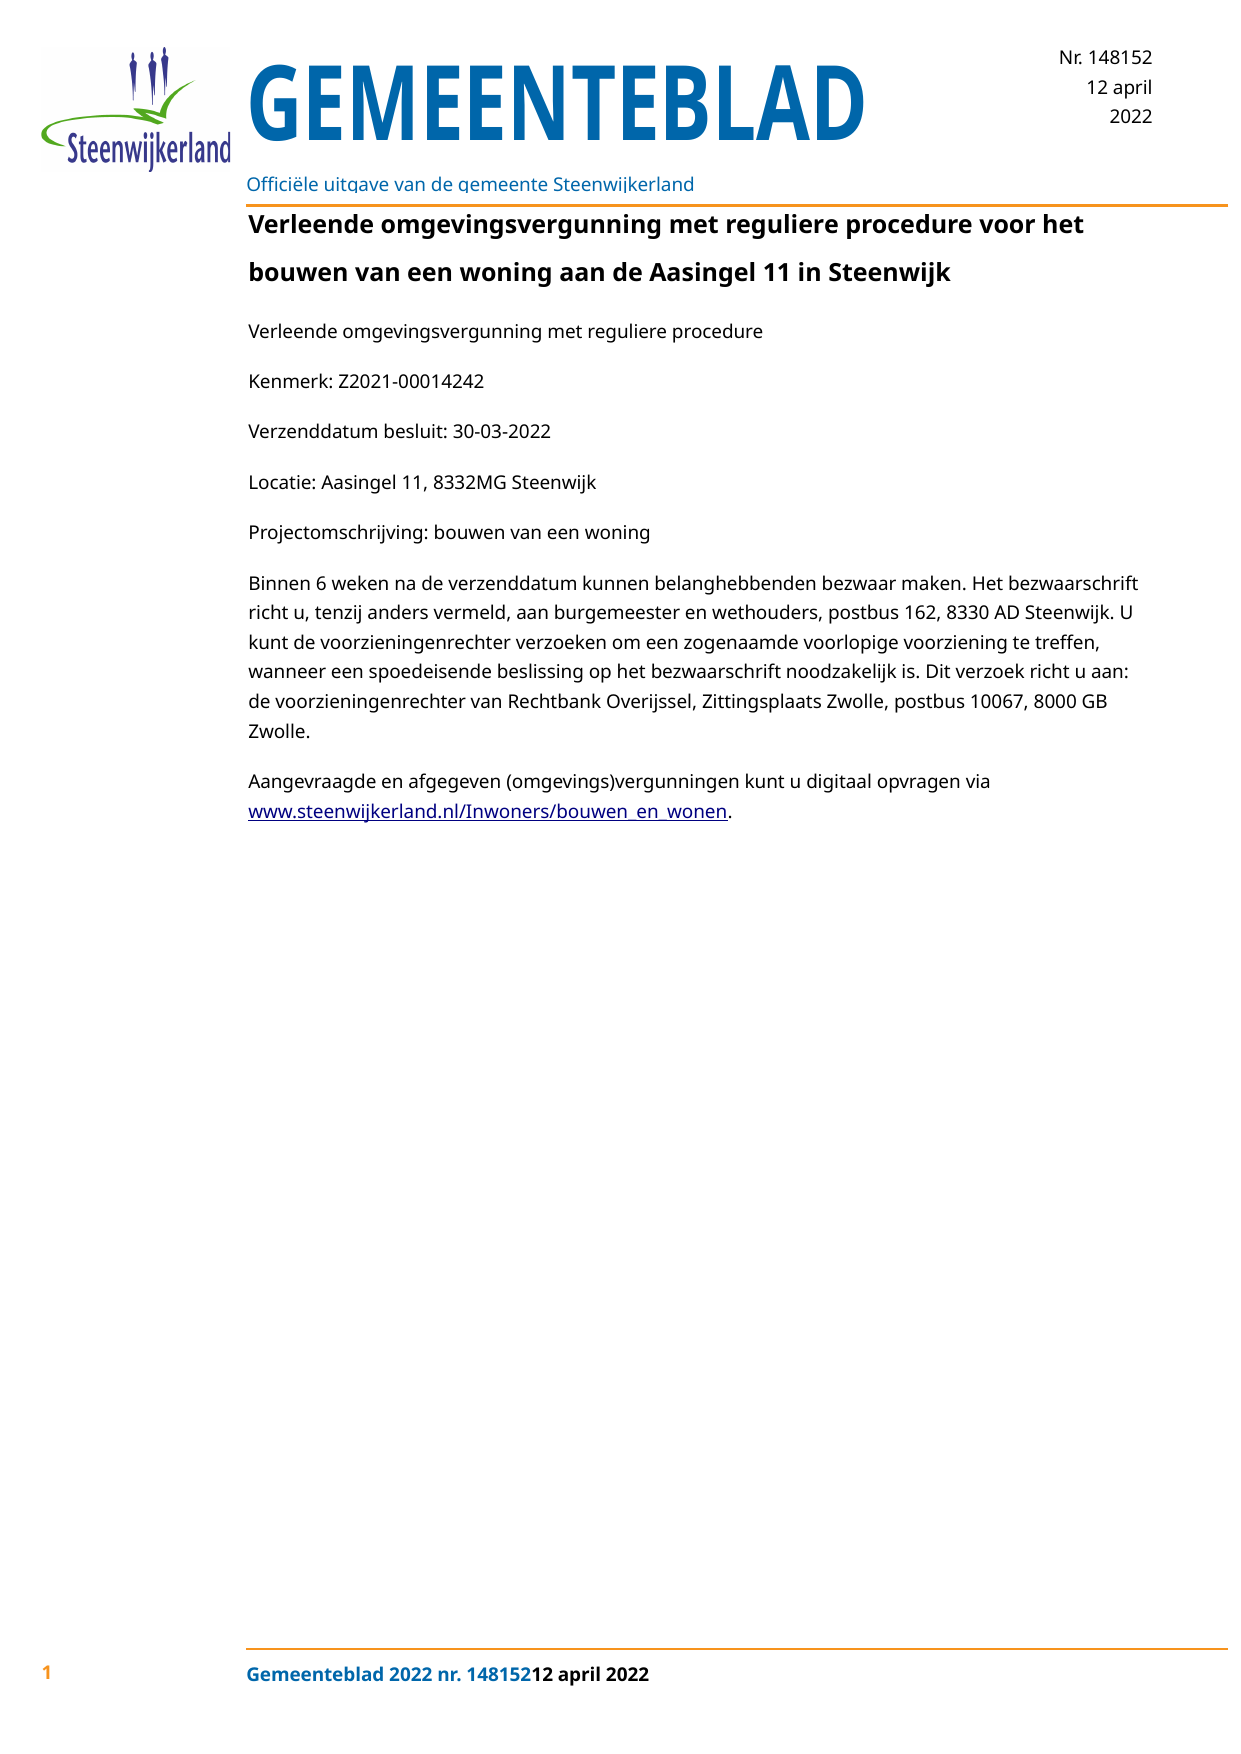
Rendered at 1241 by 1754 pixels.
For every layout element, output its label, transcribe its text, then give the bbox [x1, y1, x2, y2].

text Binnen 6 weken na de verzenddatum kunnen belanghebbenden bezwaar maken. Het bezwaarschrift richt u, tenzij anders vermeld, aan burgemeester en wethouders, postbus 162, 8330 AD Steenwijk. U kunt de voorzieningenrechter verzoeken om een zogenaamde voorlopige voorziening te treffen, wanneer een spoedeisende beslissing op het bezwaarschrift noodzakelijk is. Dit verzoek richt u aan: de voorzieningenrechter van Rechtbank Overijssel, Zittingsplaats Zwolle, postbus 10067, 8000 GB Zwolle. [248, 570, 1152, 744]
text Verzenddatum besluit: 30-03-2022 [248, 419, 1152, 444]
text Verleende omgevingsvergunning met reguliere procedure [248, 318, 1152, 344]
text Aangevraagde en afgegeven (omgevings)vergunningen kunt u digitaal opvragen via www.steenwijkerland.nl/Inwoners/bouwen_en_wonen. [248, 768, 1152, 824]
picture [41, 47, 231, 172]
text Projectomschrijving: bouwen van een woning [248, 519, 1152, 545]
text Locatie: Aasingel 11, 8332MG Steenwijk [248, 469, 1152, 495]
text Verleende omgevingsvergunning met reguliere procedure voor het bouwen van een woning aan de Aasingel 11 in Steenwijk [248, 207, 1152, 288]
text Kenmerk: Z2021-00014242 [248, 368, 1152, 394]
